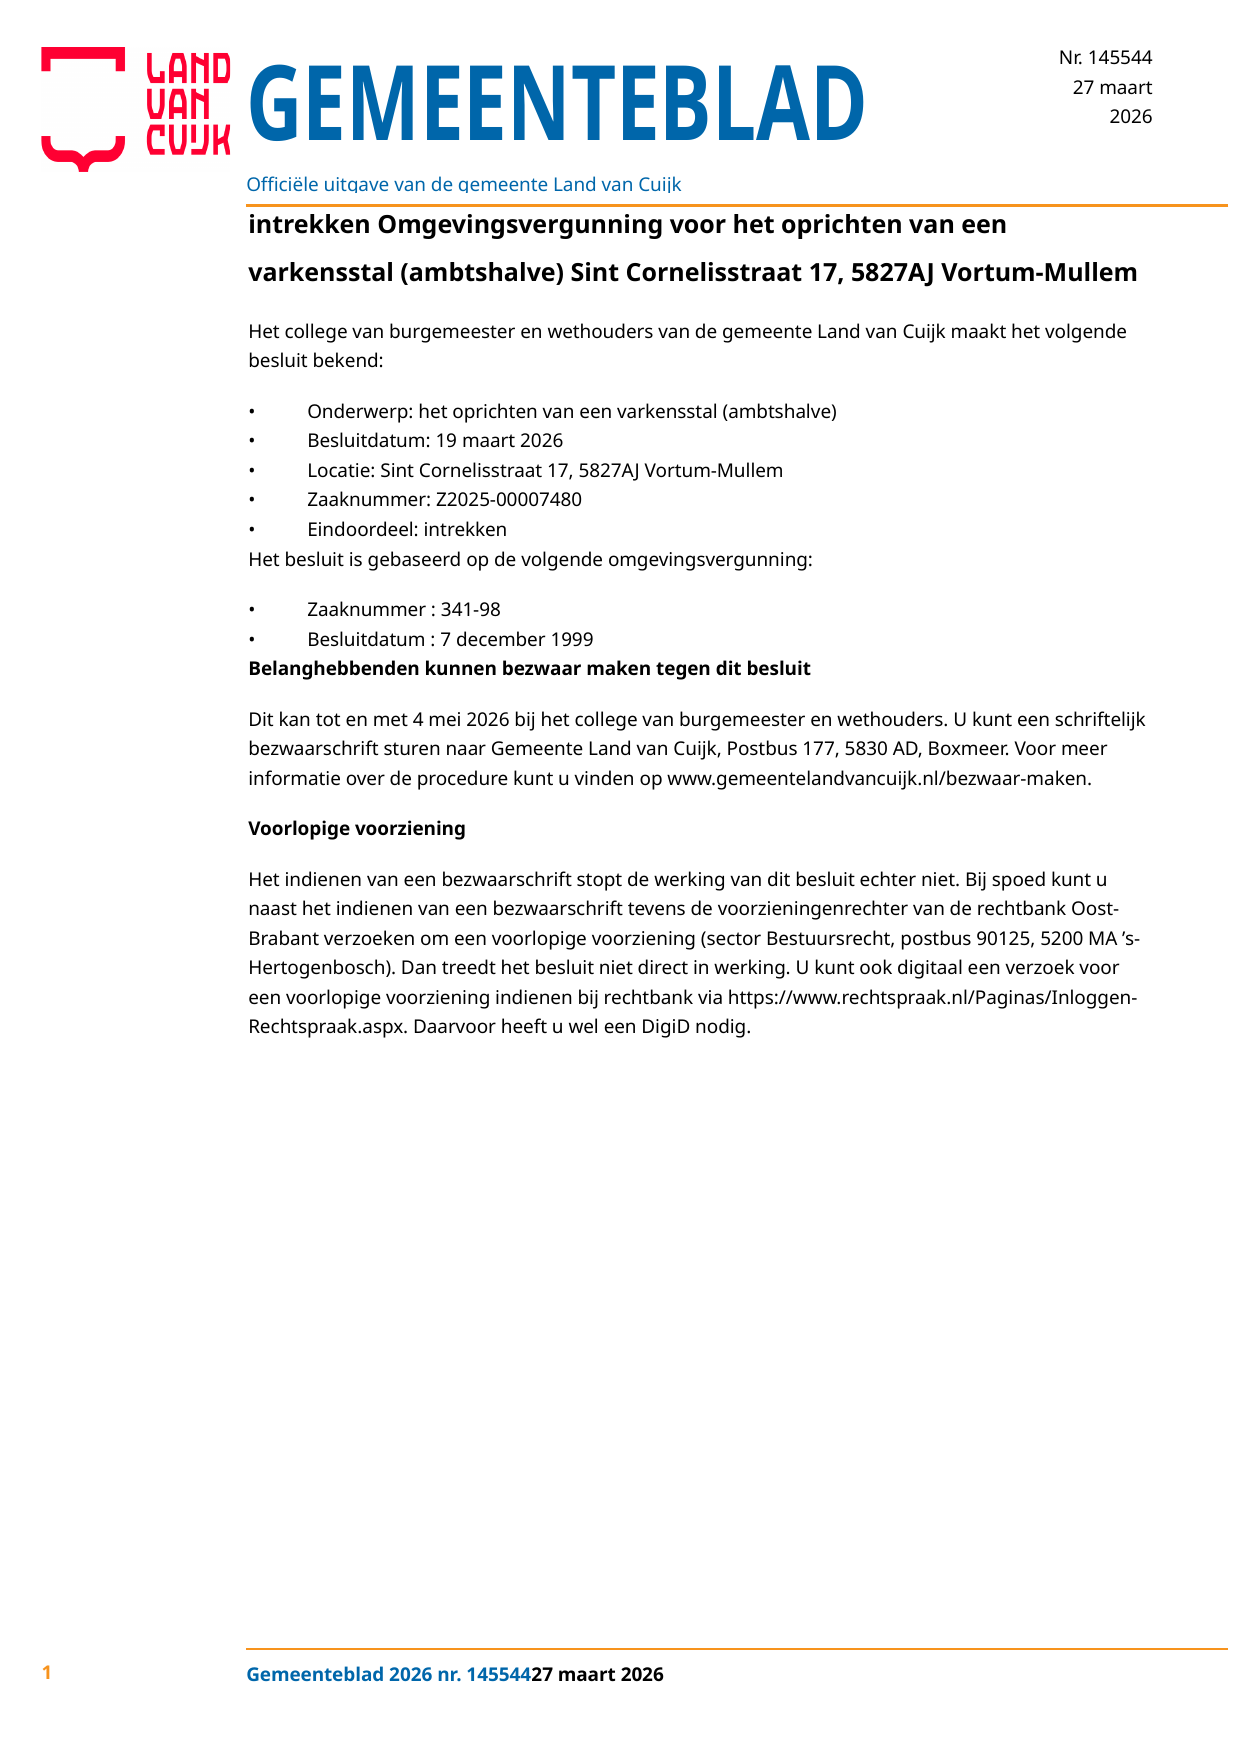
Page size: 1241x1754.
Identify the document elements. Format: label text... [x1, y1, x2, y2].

list Onderwerp: het oprichten van een varkensstal (ambtshalve) [248, 398, 1152, 424]
list Zaaknummer: Z2025-00007480 [248, 487, 1152, 512]
text Voorlopige voorziening [248, 815, 1152, 841]
text Dit kan tot en met 4 mei 2026 bij het college van burgemeester en wethouders. U kunt een schriftelijk bezwaarschrift sturen naar Gemeente Land van Cuijk, Postbus 177, 5830 AD, Boxmeer. Voor meer informatie over de procedure kunt u vinden op www.gemeentelandvancuijk.nl/bezwaar-maken. [248, 706, 1152, 791]
list Locatie: Sint Cornelisstraat 17, 5827AJ Vortum-Mullem [248, 457, 1152, 483]
list Eindoordeel: intrekken [248, 516, 1152, 542]
list Besluitdatum: 19 maart 2026 [248, 427, 1152, 453]
text Het besluit is gebaseerd op de volgende omgevingsvergunning: [248, 546, 1152, 572]
text intrekken Omgevingsvergunning voor het oprichten van een varkensstal (ambtshalve) Sint Cornelisstraat 17, 5827AJ Vortum-Mullem [248, 207, 1152, 288]
text Belanghebbenden kunnen bezwaar maken tegen dit besluit [248, 655, 1152, 681]
picture [41, 47, 231, 172]
text Het indienen van een bezwaarschrift stopt de werking van dit besluit echter niet. Bij spoed kunt u naast het indienen van een bezwaarschrift tevens de voorzieningenrechter van de rechtbank Oost-Brabant verzoeken om een voorlopige voorziening (sector Bestuursrecht, postbus 90125, 5200 MA ’s-Hertogenbosch). Dan treedt het besluit niet direct in werking. U kunt ook digitaal een verzoek voor een voorlopige voorziening indienen bij rechtbank via https://www.rechtspraak.nl/Paginas/Inloggen-Rechtspraak.aspx. Daarvoor heeft u wel een DigiD nodig. [248, 866, 1152, 1039]
text Het college van burgemeester en wethouders van de gemeente Land van Cuijk maakt het volgende besluit bekend: [248, 318, 1152, 373]
list Besluitdatum : 7 december 1999 [248, 626, 1152, 652]
list Zaaknummer : 341-98 [248, 596, 1152, 622]
